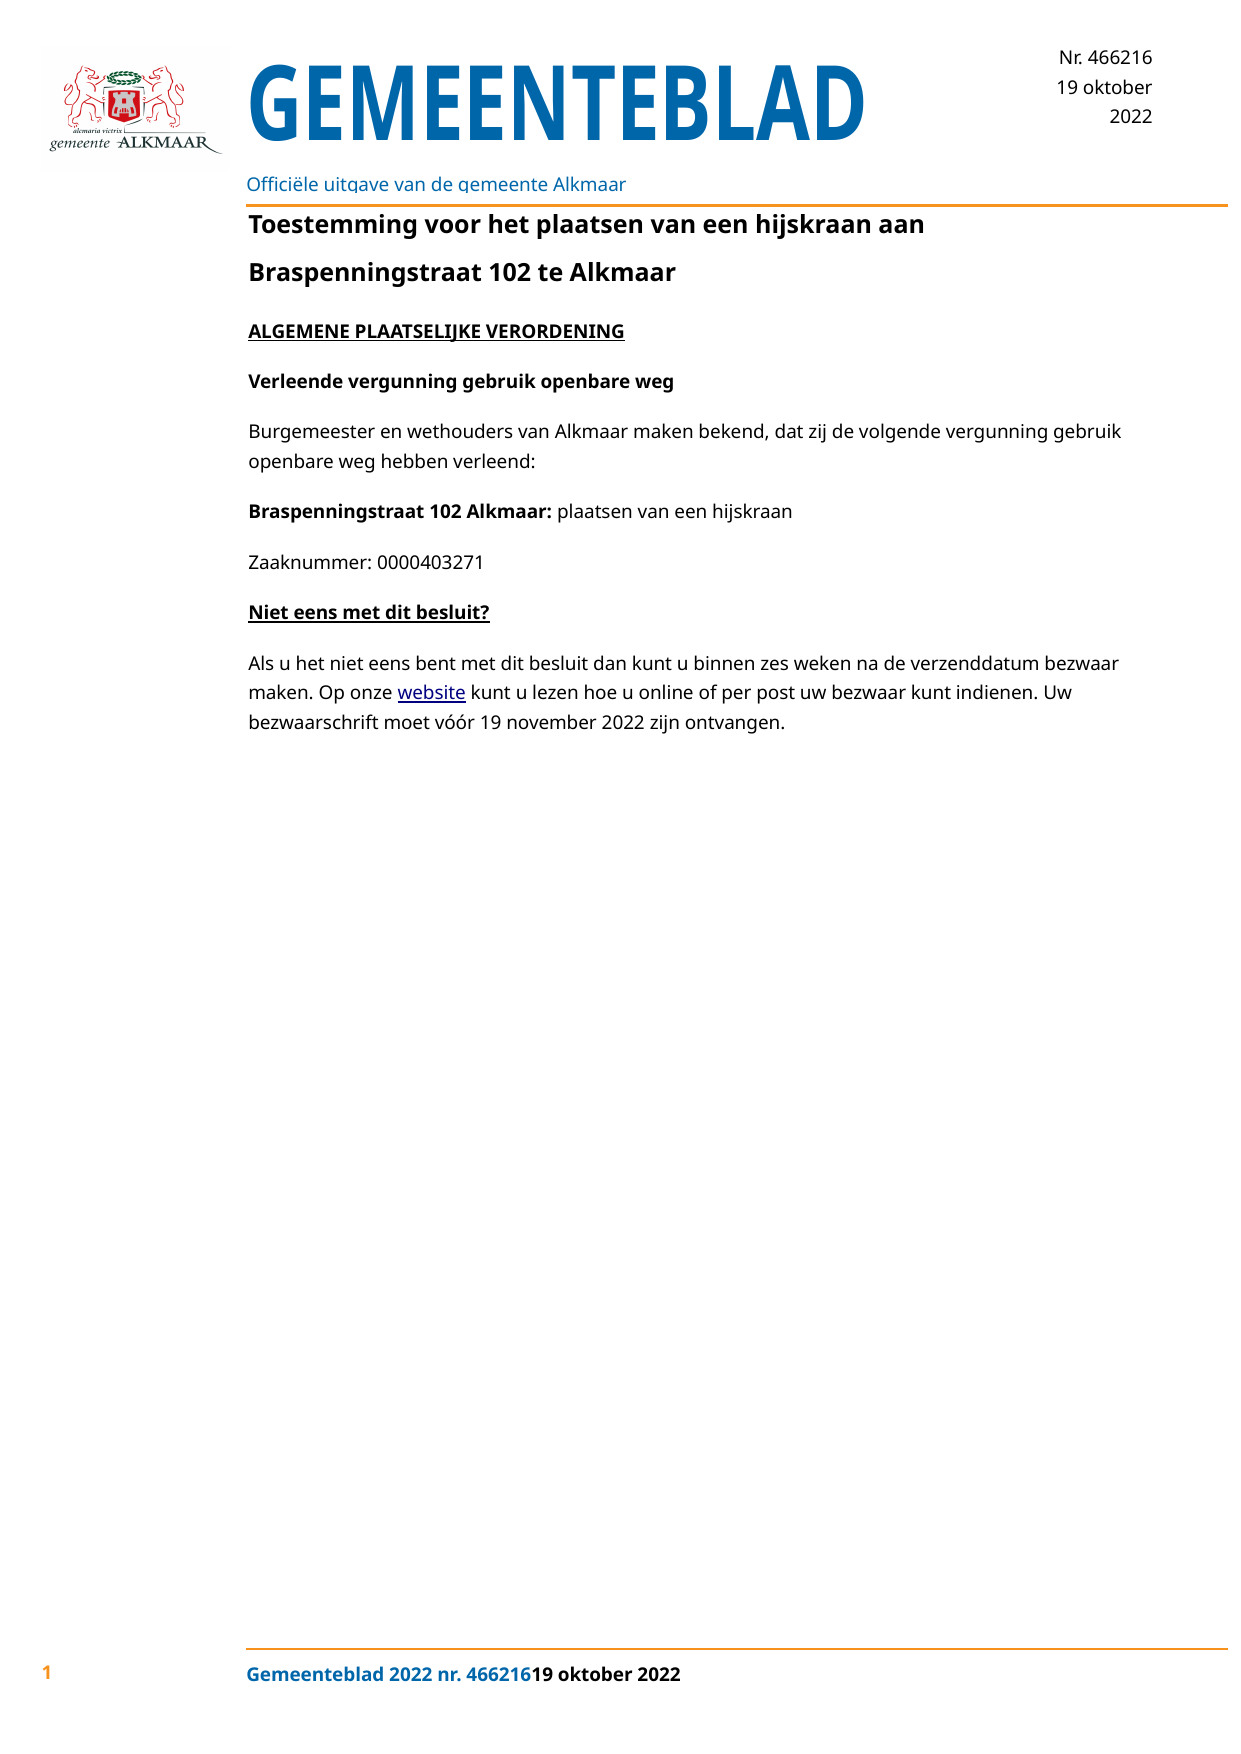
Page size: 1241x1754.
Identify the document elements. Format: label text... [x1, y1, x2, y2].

text Zaaknummer: 0000403271 [248, 549, 1152, 575]
text Verleende vergunning gebruik openbare weg [248, 368, 1152, 394]
text ALGEMENE PLAATSELIJKE VERORDENING [248, 318, 1152, 344]
text Braspenningstraat 102 Alkmaar: plaatsen van een hijskraan [248, 499, 1152, 524]
text Toestemming voor het plaatsen van een hijskraan aan Braspenningstraat 102 te Alkmaar [248, 207, 1152, 288]
text Burgemeester en wethouders van Alkmaar maken bekend, dat zij de volgende vergunning gebruik openbare weg hebben verleend: [248, 419, 1152, 474]
text Als u het niet eens bent met dit besluit dan kunt u binnen zes weken na de verzenddatum bezwaar maken. Op onze website kunt u lezen hoe u online of per post uw bezwaar kunt indienen. Uw bezwaarschrift moet vóór 19 november 2022 zijn ontvangen. [248, 650, 1152, 735]
text Niet eens met dit besluit? [248, 599, 1152, 625]
picture [41, 47, 231, 172]
